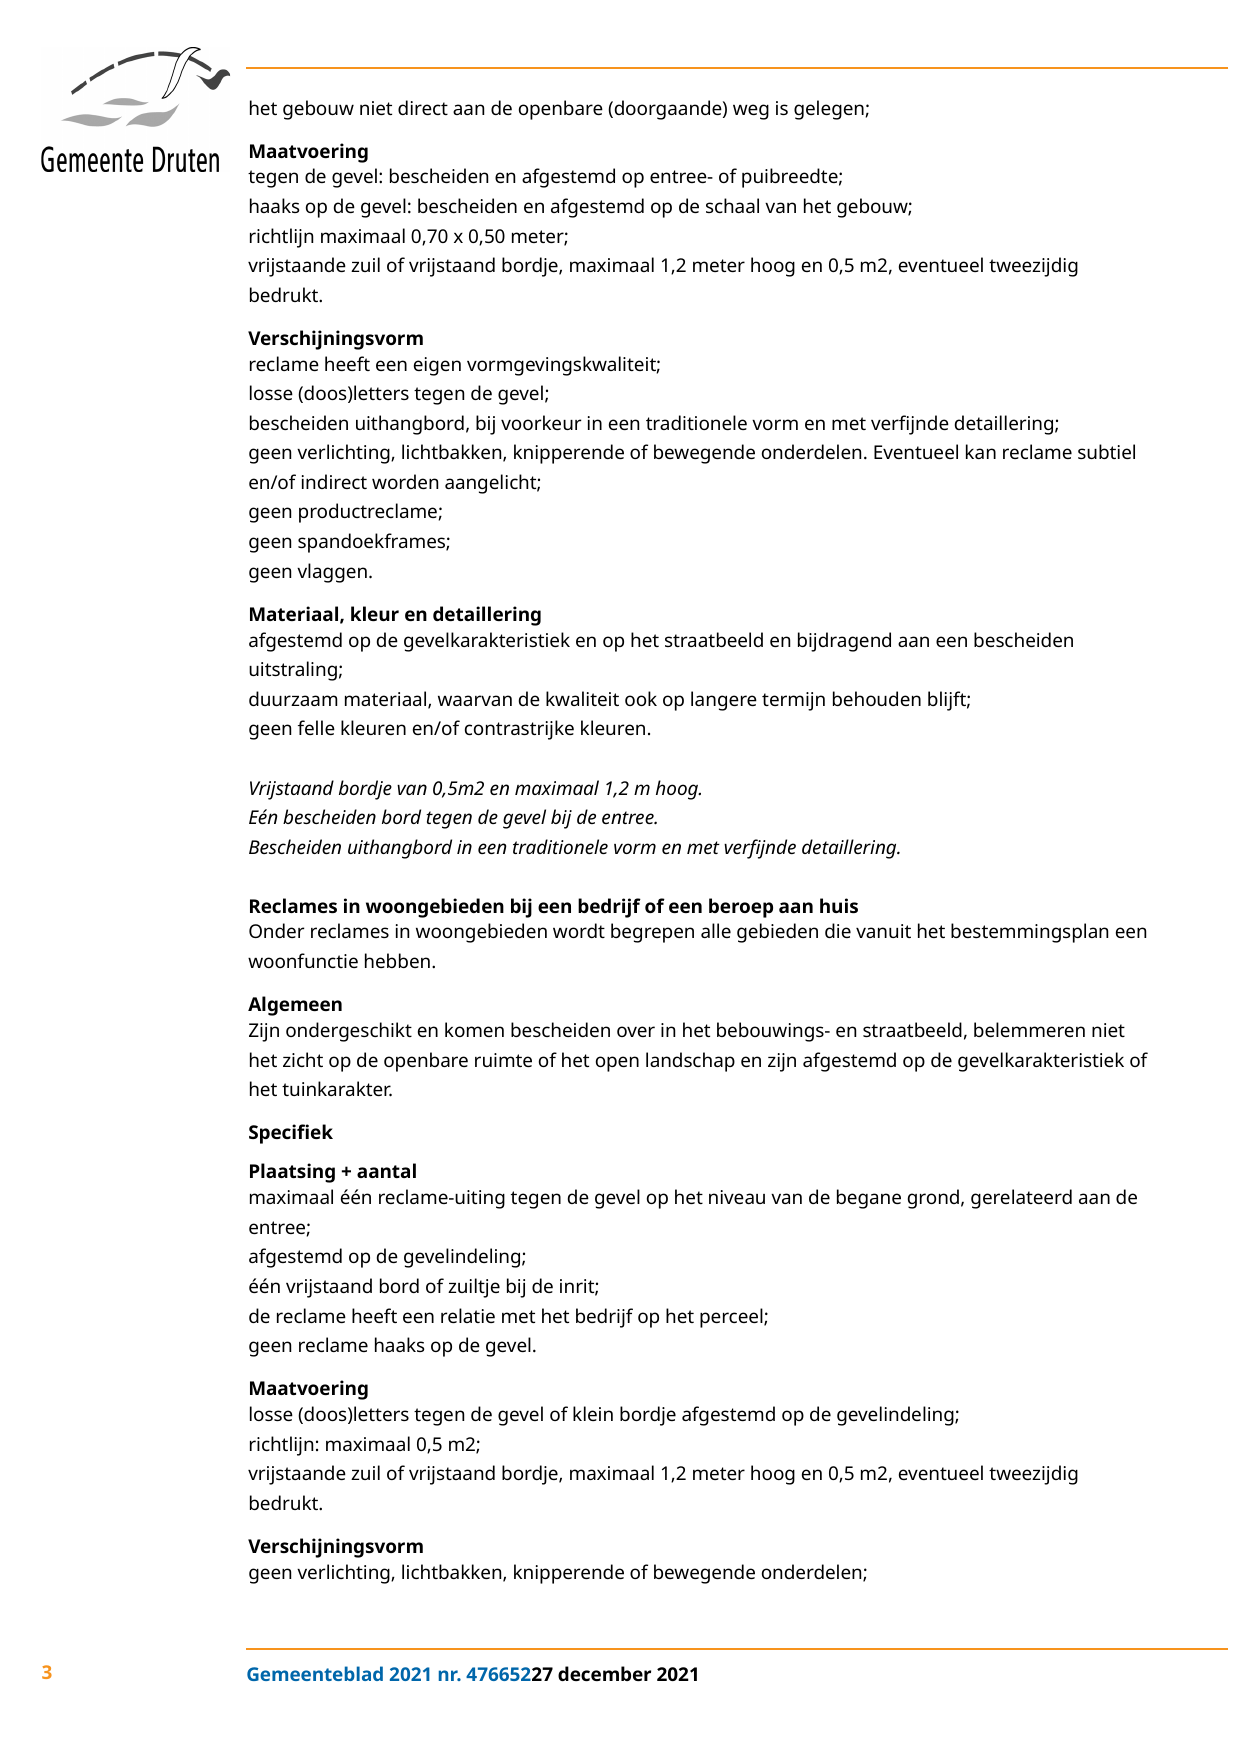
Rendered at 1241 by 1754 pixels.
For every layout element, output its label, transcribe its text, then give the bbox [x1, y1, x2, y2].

text reclame heeft een eigen vormgevingskwaliteit; [248, 351, 1152, 377]
text vrijstaande zuil of vrijstaand bordje, maximaal 1,2 meter hoog en 0,5 m2, eventueel tweezijdig bedrukt. [248, 252, 1152, 308]
text geen vlaggen. [248, 558, 1152, 584]
text haaks op de gevel: bescheiden en afgestemd op de schaal van het gebouw; [248, 193, 1152, 219]
text bescheiden uithangbord, bij voorkeur in een traditionele vorm en met verfijnde detaillering; [248, 410, 1152, 436]
text Bescheiden uithangbord in een traditionele vorm en met verfijnde detaillering. [248, 834, 1152, 859]
text één vrijstaand bord of zuiltje bij de inrit; [248, 1273, 1152, 1299]
text Specifiek [248, 1119, 1152, 1145]
text Reclames in woongebieden bij een bedrijf of een beroep aan huis [248, 893, 1152, 919]
text Vrijstaand bordje van 0,5m2 en maximaal 1,2 m hoog. [248, 775, 1152, 800]
text Plaatsing + aantal [248, 1159, 1152, 1184]
text Materiaal, kleur en detaillering [248, 601, 1152, 627]
text Maatvoering [248, 1376, 1152, 1401]
picture [41, 47, 231, 172]
text maximaal één reclame-uiting tegen de gevel op het niveau van de begane grond, gerelateerd aan de entree; [248, 1184, 1152, 1240]
text Zijn ondergeschikt en komen bescheiden over in het bebouwings- en straatbeeld, belemmeren niet het zicht op de openbare ruimte of het open landschap en zijn afgestemd op de gevelkarakteristiek of het tuinkarakter. [248, 1017, 1152, 1102]
text losse (doos)letters tegen de gevel; [248, 380, 1152, 406]
text duurzaam materiaal, waarvan de kwaliteit ook op langere termijn behouden blijft; [248, 686, 1152, 712]
text Eén bescheiden bord tegen de gevel bij de entree. [248, 804, 1152, 830]
text tegen de gevel: bescheiden en afgestemd op entree- of puibreedte; [248, 164, 1152, 189]
text geen verlichting, lichtbakken, knipperende of bewegende onderdelen; [248, 1559, 1152, 1584]
text losse (doos)letters tegen de gevel of klein bordje afgestemd op de gevelindeling; [248, 1401, 1152, 1427]
text Verschijningsvorm [248, 325, 1152, 351]
text vrijstaande zuil of vrijstaand bordje, maximaal 1,2 meter hoog en 0,5 m2, eventueel tweezijdig bedrukt. [248, 1460, 1152, 1516]
text het gebouw niet direct aan de openbare (doorgaande) weg is gelegen; [248, 95, 1152, 121]
text Onder reclames in woongebieden wordt begrepen alle gebieden die vanuit het bestemmingsplan een woonfunctie hebben. [248, 919, 1152, 974]
text afgestemd op de gevelindeling; [248, 1244, 1152, 1269]
text richtlijn maximaal 0,70 x 0,50 meter; [248, 223, 1152, 248]
text de reclame heeft een relatie met het bedrijf op het perceel; [248, 1303, 1152, 1328]
text Maatvoering [248, 138, 1152, 164]
text Verschijningsvorm [248, 1533, 1152, 1559]
text geen spandoekframes; [248, 528, 1152, 554]
text geen verlichting, lichtbakken, knipperende of bewegende onderdelen. Eventueel kan reclame subtiel en/of indirect worden aangelicht; [248, 439, 1152, 495]
text richtlijn: maximaal 0,5 m2; [248, 1431, 1152, 1457]
text afgestemd op de gevelkarakteristiek en op het straatbeeld en bijdragend aan een bescheiden uitstraling; [248, 627, 1152, 682]
text geen felle kleuren en/of contrastrijke kleuren. [248, 716, 1152, 741]
text geen reclame haaks op de gevel. [248, 1332, 1152, 1358]
text Algemeen [248, 991, 1152, 1017]
text geen productreclame; [248, 499, 1152, 524]
